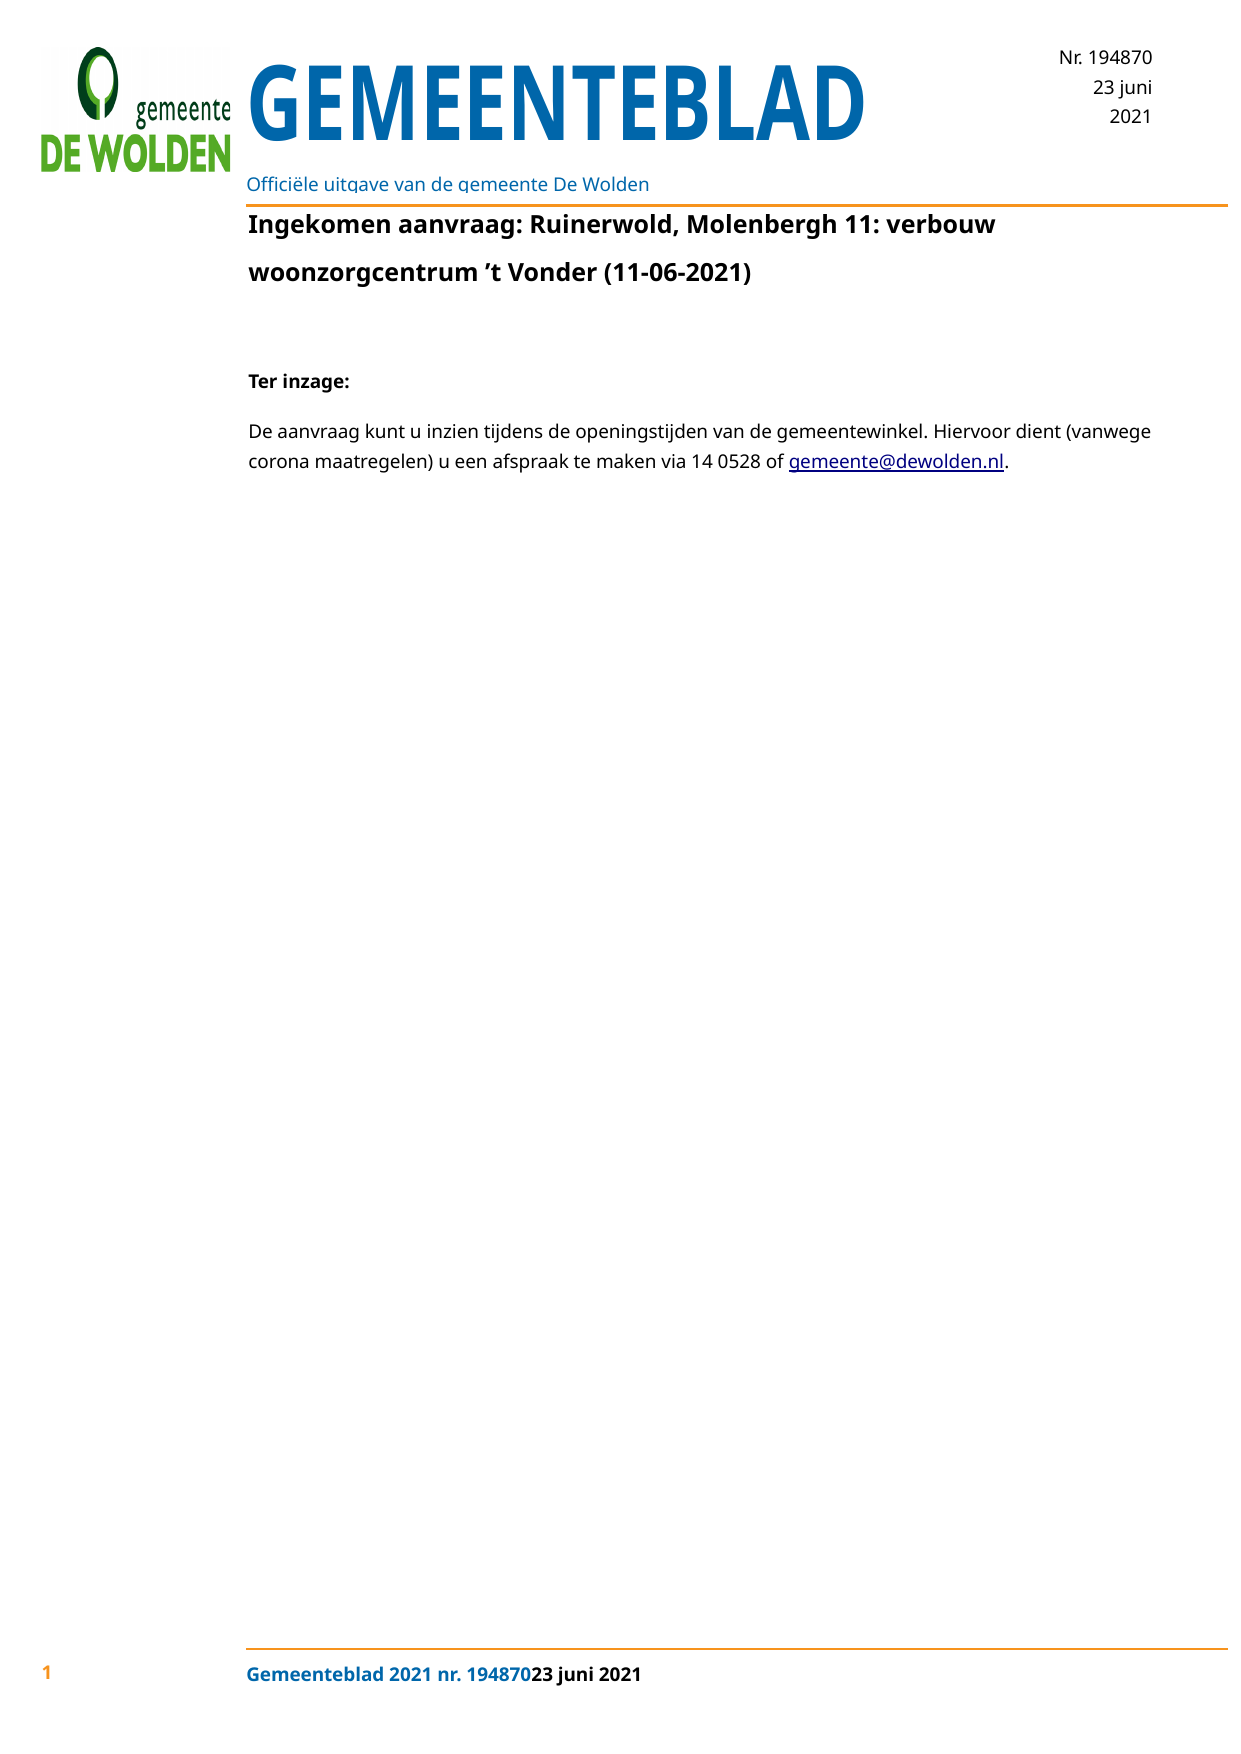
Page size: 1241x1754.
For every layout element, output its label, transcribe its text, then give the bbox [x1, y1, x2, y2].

text De aanvraag kunt u inzien tijdens de openingstijden van de gemeentewinkel. Hiervoor dient (vanwege corona maatregelen) u een afspraak te maken via 14 0528 of gemeente@dewolden.nl. [248, 419, 1152, 474]
text Ingekomen aanvraag: Ruinerwold, Molenbergh 11: verbouw woonzorgcentrum ’t Vonder (11-06-2021) [248, 207, 1152, 288]
text Ter inzage: [248, 368, 1152, 394]
picture [41, 47, 231, 172]
